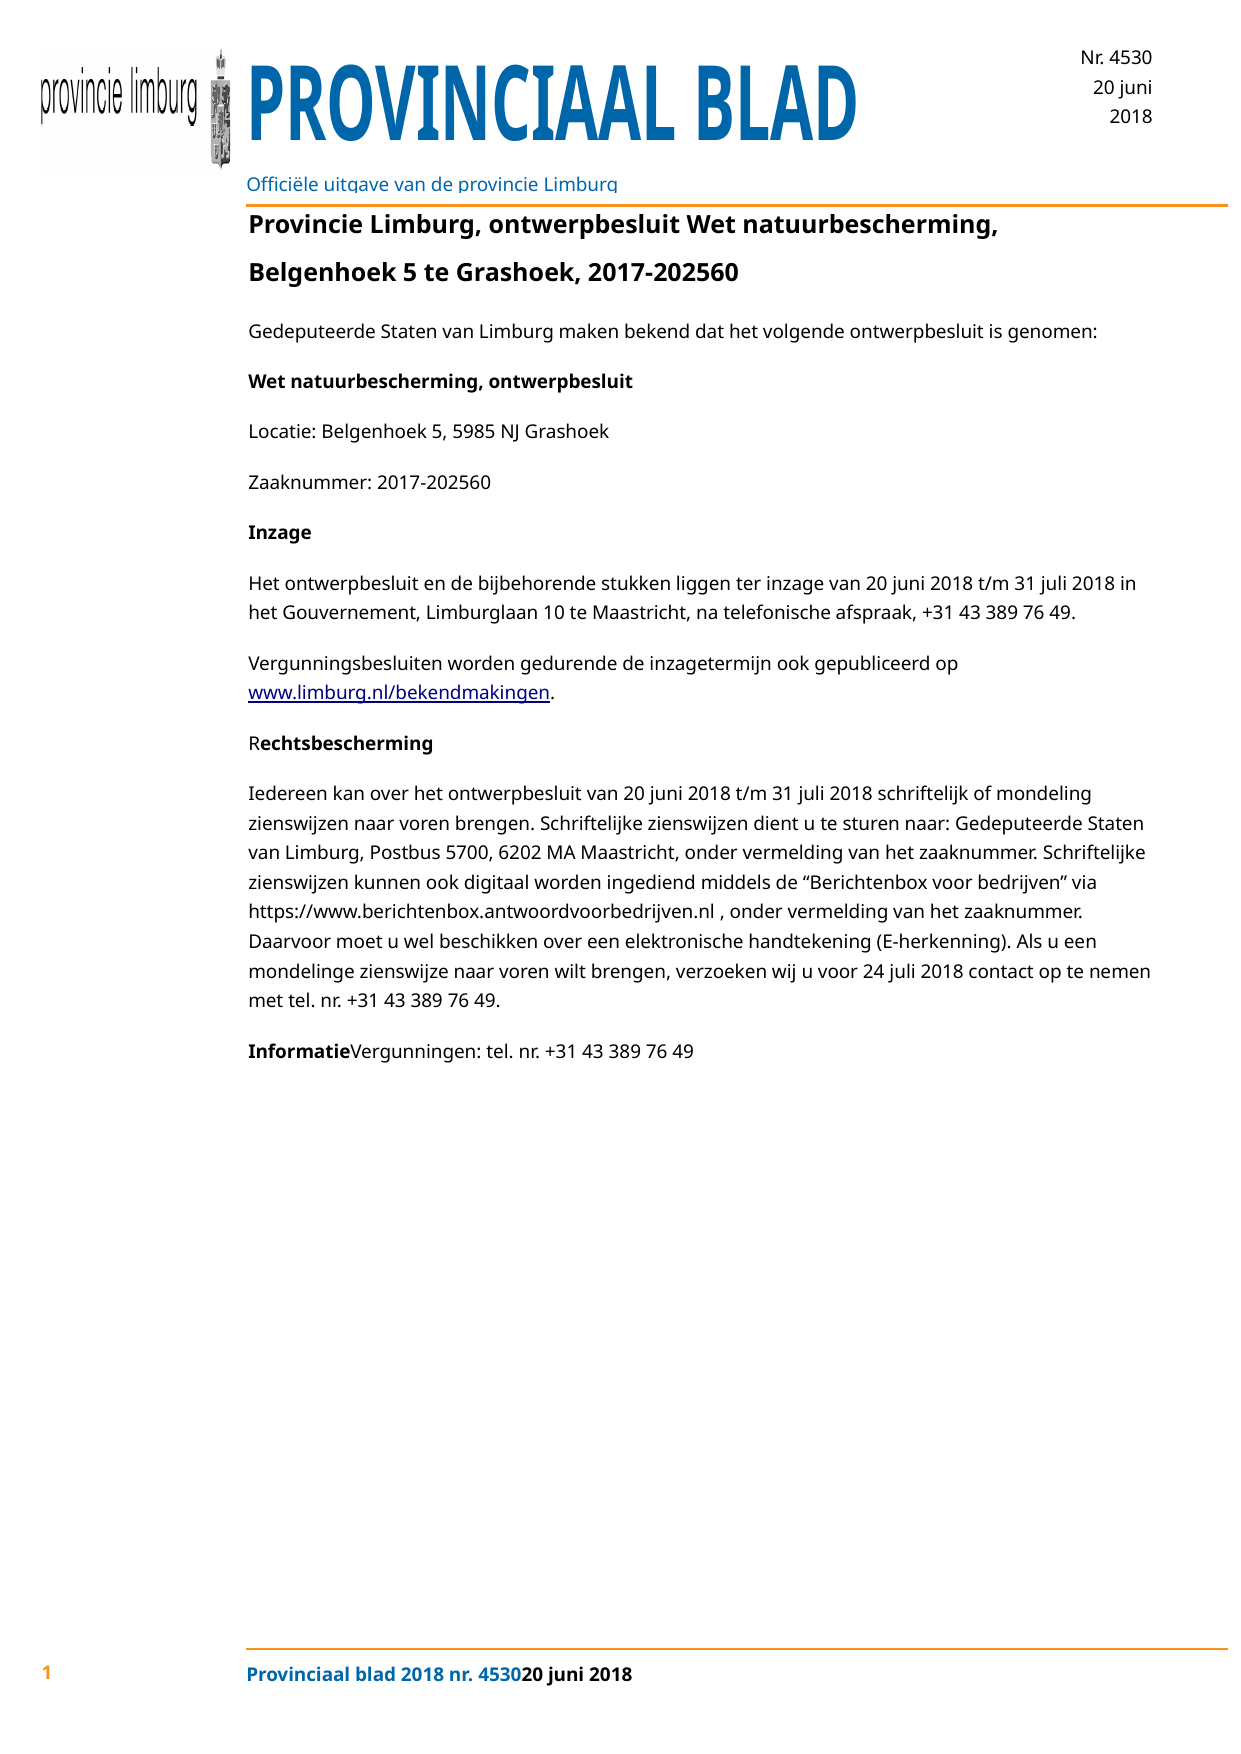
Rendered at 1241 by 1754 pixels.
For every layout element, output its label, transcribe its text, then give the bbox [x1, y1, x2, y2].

text Zaaknummer: 2017-202560 [248, 469, 1152, 495]
text InformatieVergunningen: tel. nr. +31 43 389 76 49 [248, 1038, 1152, 1064]
text Provincie Limburg, ontwerpbesluit Wet natuurbescherming, Belgenhoek 5 te Grashoek, 2017-202560 [248, 207, 1152, 288]
picture [41, 47, 231, 172]
text Locatie: Belgenhoek 5, 5985 NJ Grashoek [248, 419, 1152, 444]
text Het ontwerpbesluit en de bijbehorende stukken liggen ter inzage van 20 juni 2018 t/m 31 juli 2018 in het Gouvernement, Limburglaan 10 te Maastricht, na telefonische afspraak, +31 43 389 76 49. [248, 570, 1152, 625]
text Wet natuurbescherming, ontwerpbesluit [248, 368, 1152, 394]
text Rechtsbescherming [248, 730, 1152, 756]
text Vergunningsbesluiten worden gedurende de inzagetermijn ook gepubliceerd op www.limburg.nl/bekendmakingen. [248, 650, 1152, 705]
text Inzage [248, 519, 1152, 545]
text Iedereen kan over het ontwerpbesluit van 20 juni 2018 t/m 31 juli 2018 schriftelijk of mondeling zienswijzen naar voren brengen. Schriftelijke zienswijzen dient u te sturen naar: Gedeputeerde Staten van Limburg, Postbus 5700, 6202 MA Maastricht, onder vermelding van het zaaknummer. Schriftelijke zienswijzen kunnen ook digitaal worden ingediend middels de “Berichtenbox voor bedrijven” via https://www.berichtenbox.antwoordvoorbedrijven.nl , onder vermelding van het zaaknummer. Daarvoor moet u wel beschikken over een elektronische handtekening (E-herkenning). Als u een mondelinge zienswijze naar voren wilt brengen, verzoeken wij u voor 24 juli 2018 contact op te nemen met tel. nr. +31 43 389 76 49. [248, 780, 1152, 1013]
text Gedeputeerde Staten van Limburg maken bekend dat het volgende ontwerpbesluit is genomen: [248, 318, 1152, 344]
